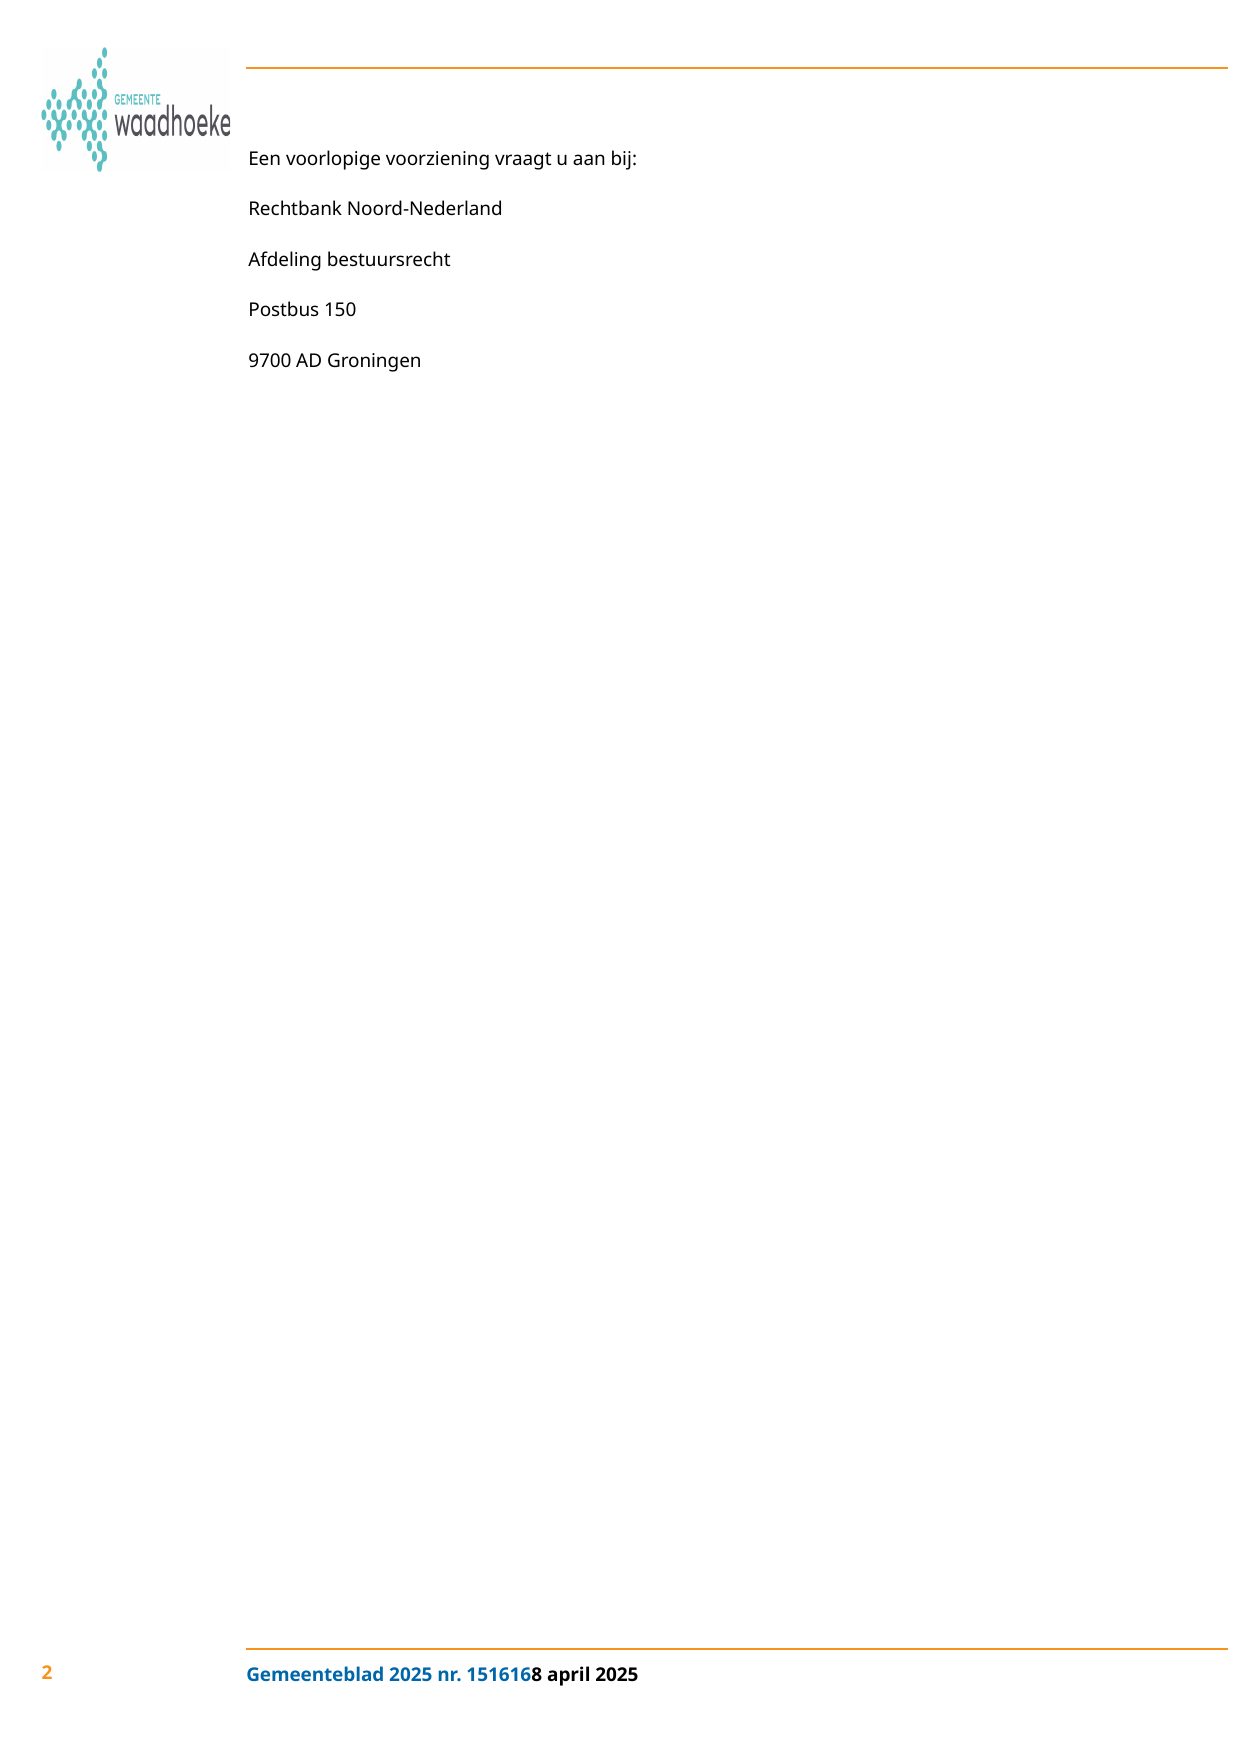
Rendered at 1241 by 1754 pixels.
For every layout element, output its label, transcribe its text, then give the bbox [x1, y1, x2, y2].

text 9700 AD Groningen [248, 347, 1152, 373]
text Een voorlopige voorziening vraagt u aan bij: [248, 145, 1152, 171]
picture [41, 47, 231, 172]
text Rechtbank Noord-Nederland [248, 196, 1152, 221]
text Postbus 150 [248, 296, 1152, 322]
text Afdeling bestuursrecht [248, 246, 1152, 272]
